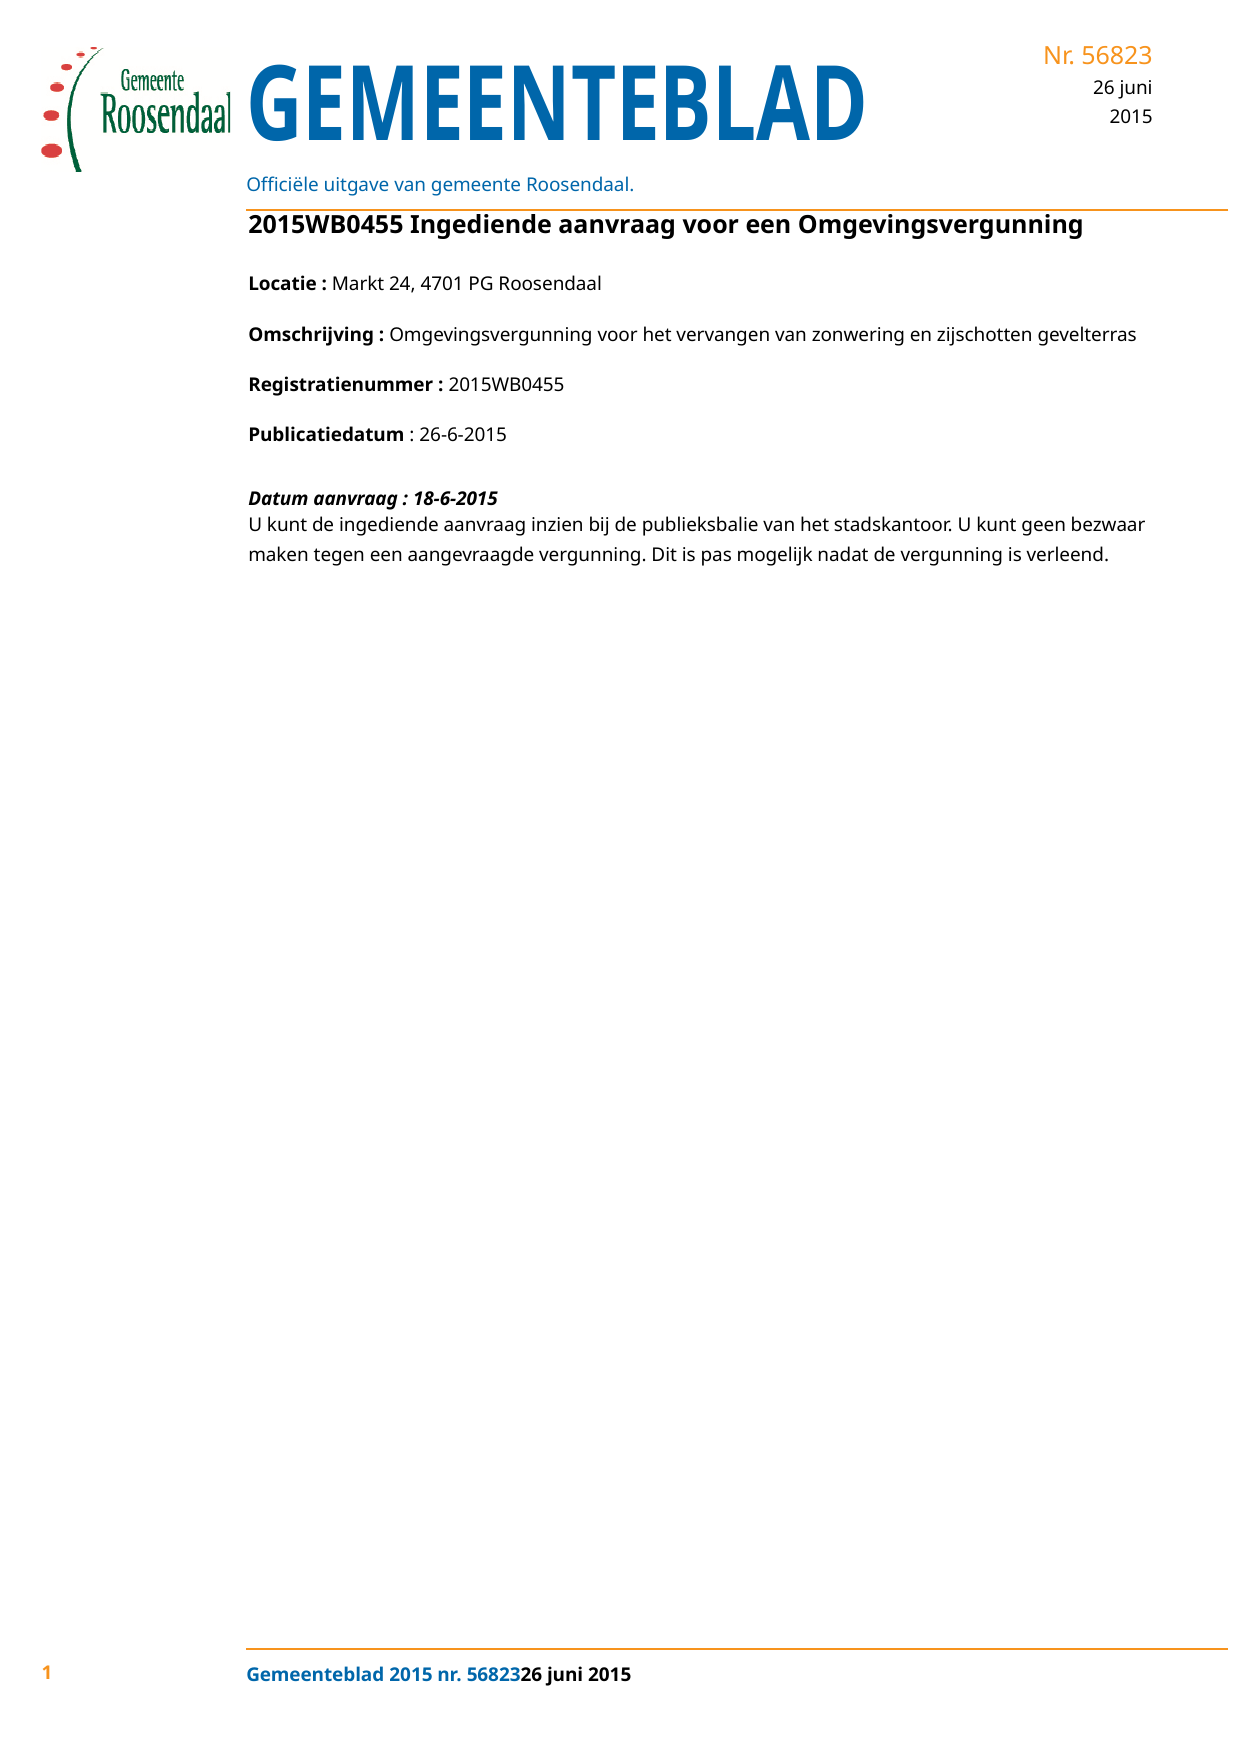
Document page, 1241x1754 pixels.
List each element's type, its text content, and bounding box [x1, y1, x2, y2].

text Publicatiedatum : 26-6-2015 [248, 422, 1152, 447]
text Registratienummer : 2015WB0455 [248, 371, 1152, 397]
picture [41, 47, 231, 172]
text U kunt de ingediende aanvraag inzien bij de publieksbalie van het stadskantoor. U kunt geen bezwaar maken tegen een aangevraagde vergunning. Dit is pas mogelijk nadat de vergunning is verleend. [248, 511, 1152, 567]
text Omschrijving : Omgevingsvergunning voor het vervangen van zonwering en zijschotten gevelterras [248, 321, 1152, 346]
text 2015WB0455 Ingediende aanvraag voor een Omgevingsvergunning [248, 211, 1152, 241]
text Locatie : Markt 24, 4701 PG Roosendaal [248, 270, 1152, 296]
text Datum aanvraag : 18-6-2015 [248, 486, 1152, 511]
